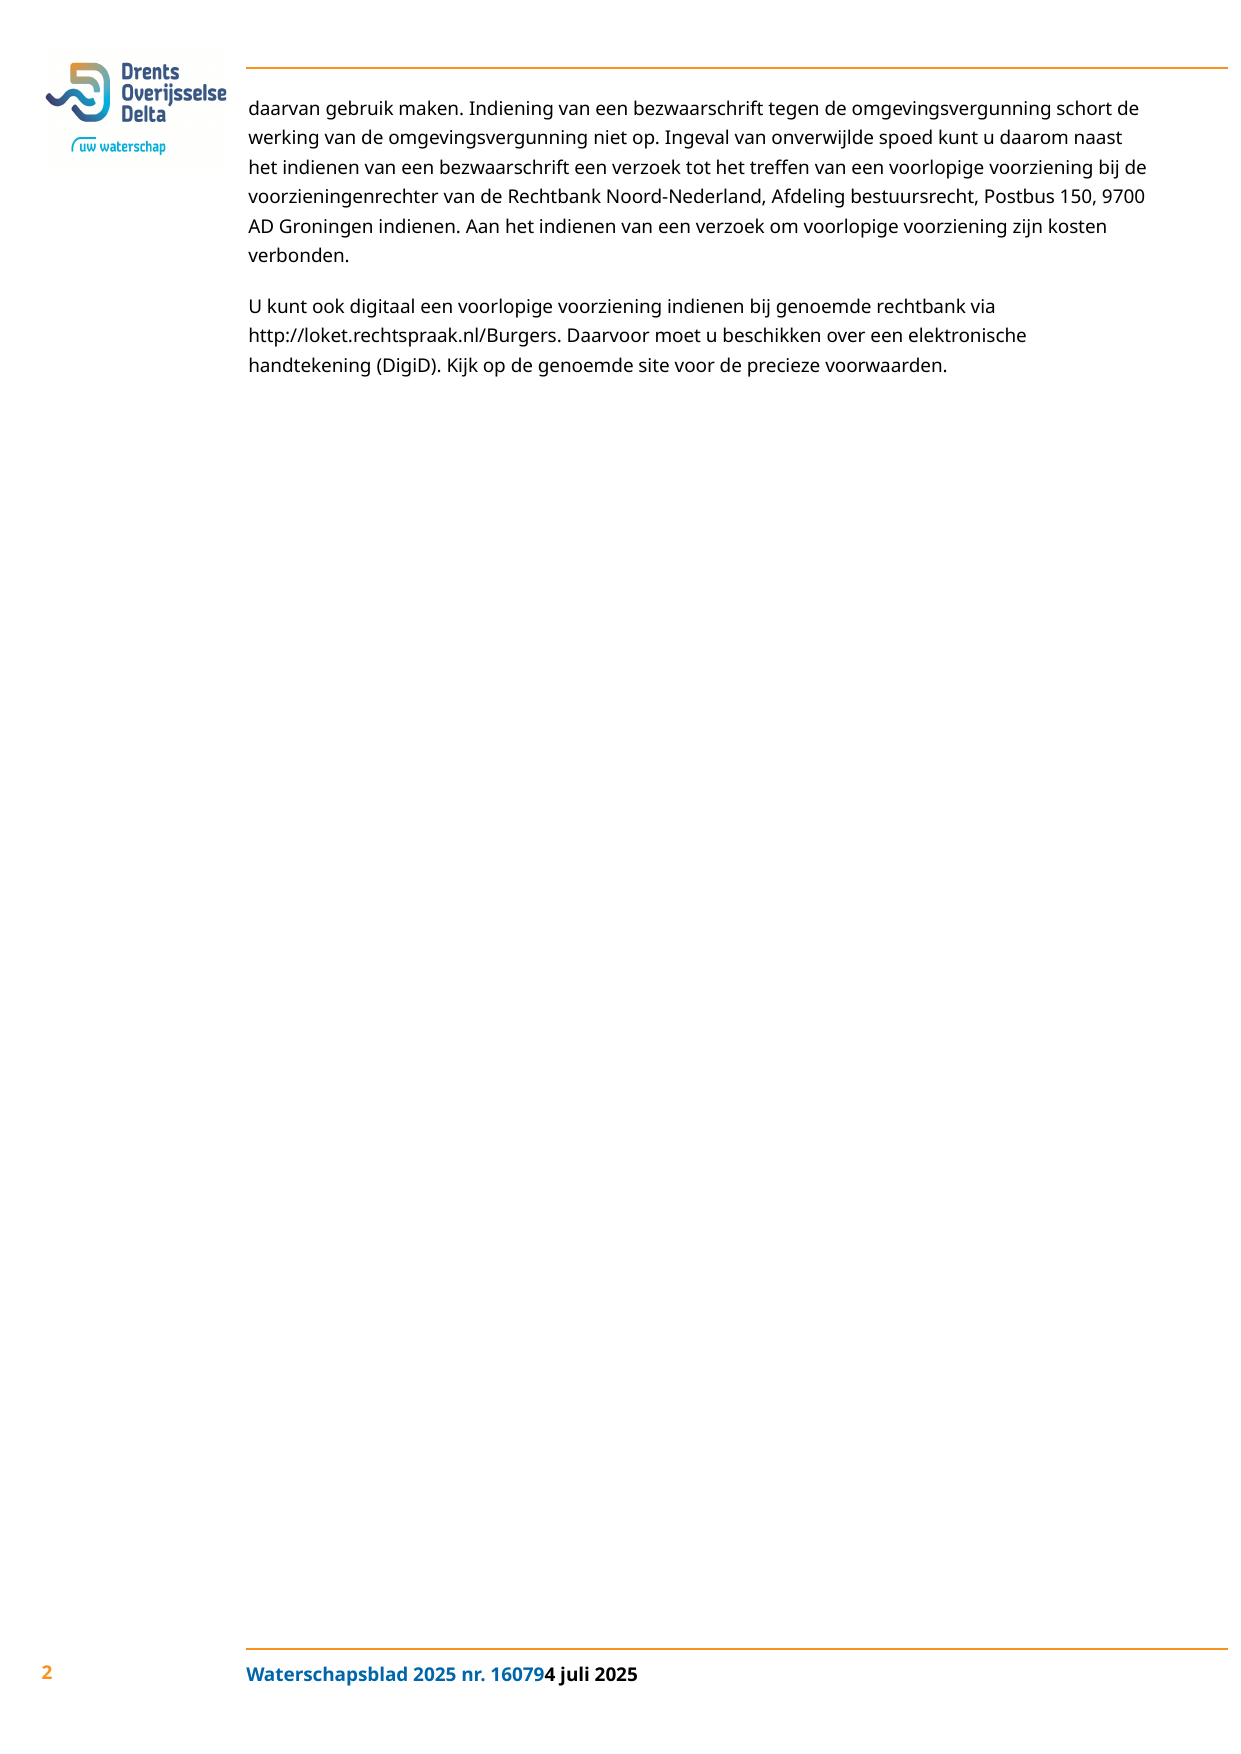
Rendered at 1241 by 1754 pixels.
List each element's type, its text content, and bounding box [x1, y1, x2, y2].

picture [41, 47, 231, 172]
text daarvan gebruik maken. Indiening van een bezwaarschrift tegen de omgevingsvergunning schort de werking van de omgevingsvergunning niet op. Ingeval van onverwijlde spoed kunt u daarom naast het indienen van een bezwaarschrift een verzoek tot het treffen van een voorlopige voorziening bij de voorzieningenrechter van de Rechtbank Noord-Nederland, Afdeling bestuursrecht, Postbus 150, 9700 AD Groningen indienen. Aan het indienen van een verzoek om voorlopige voorziening zijn kosten verbonden. [248, 95, 1152, 268]
text U kunt ook digitaal een voorlopige voorziening indienen bij genoemde rechtbank via http://loket.rechtspraak.nl/Burgers. Daarvoor moet u beschikken over een elektronische handtekening (DigiD). Kijk op de genoemde site voor de precieze voorwaarden. [248, 293, 1152, 378]
